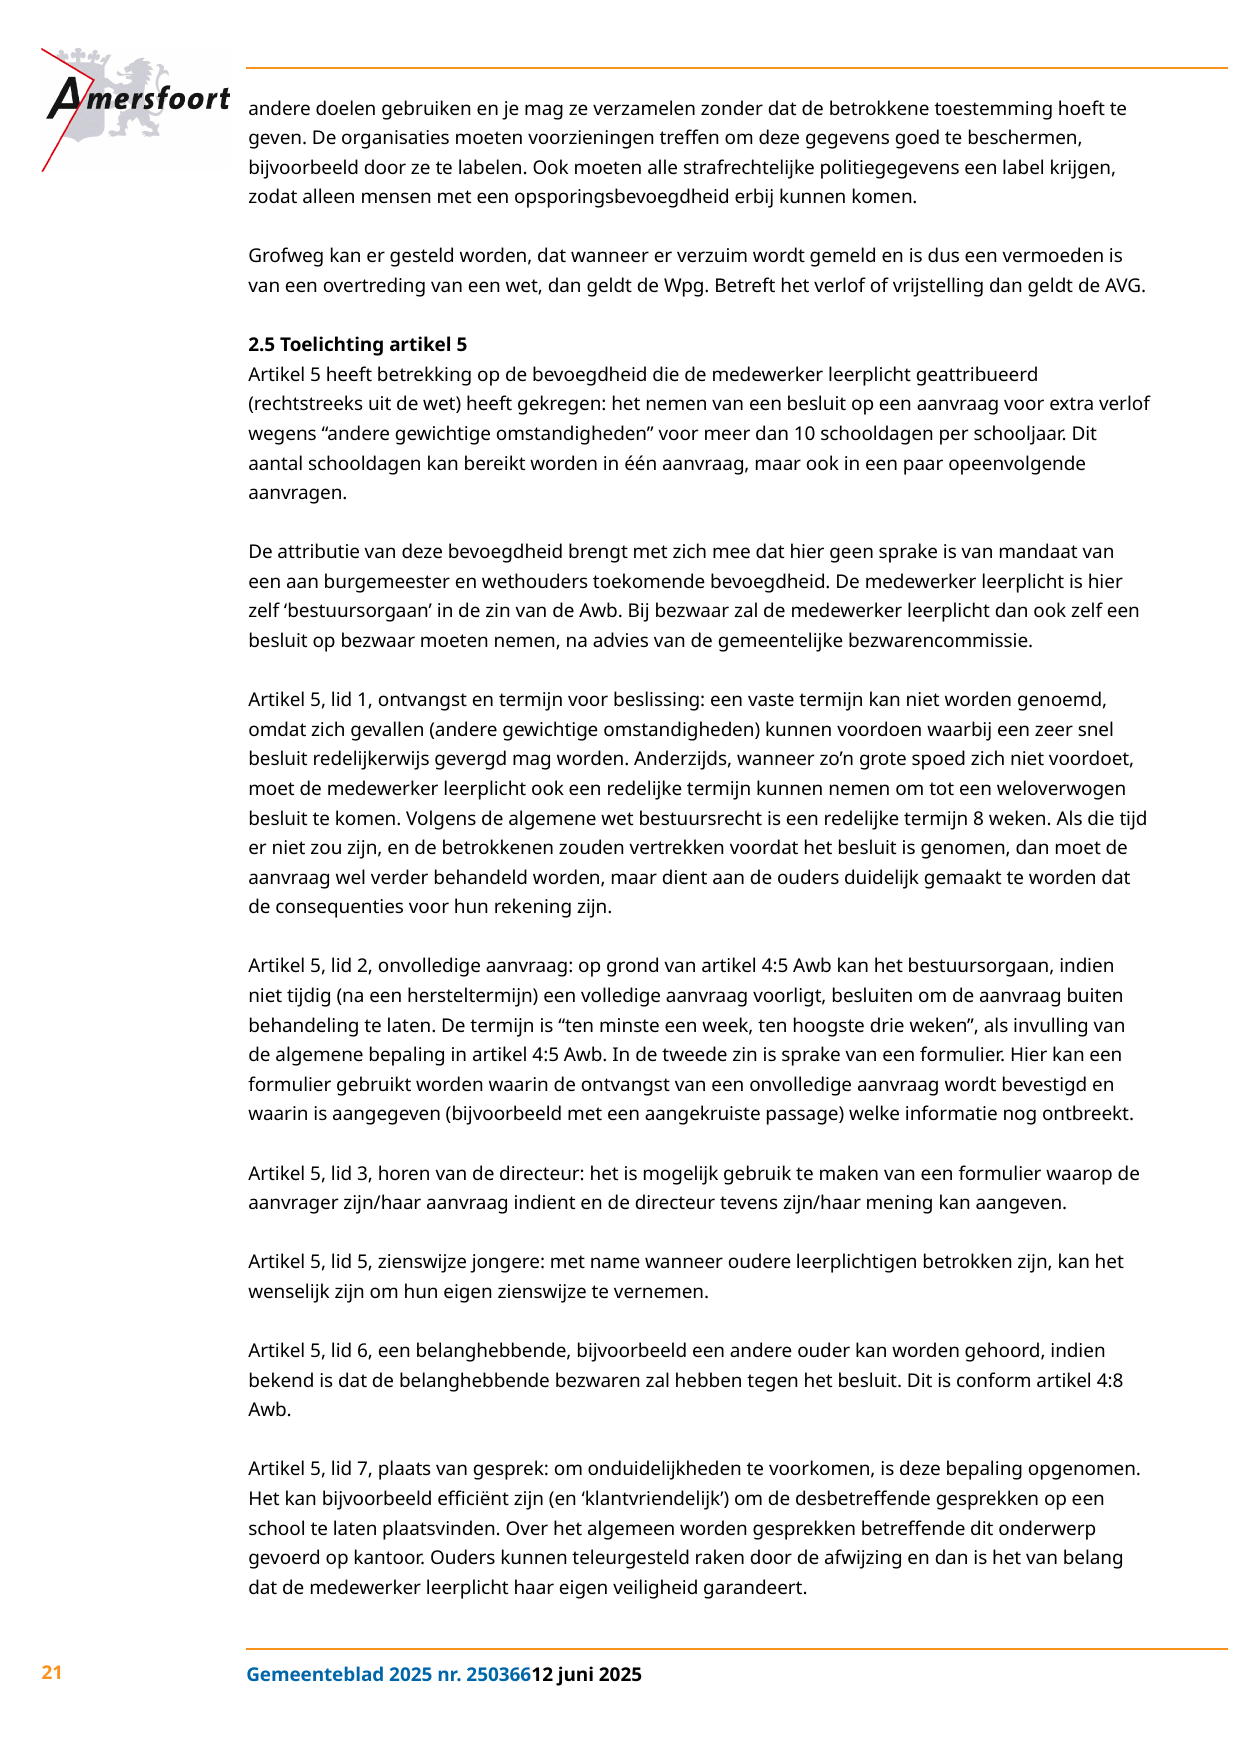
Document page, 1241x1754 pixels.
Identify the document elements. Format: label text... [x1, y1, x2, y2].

picture [41, 47, 231, 172]
text Artikel 5, lid 5, zienswijze jongere: met name wanneer oudere leerplichtigen betrokken zijn, kan het wenselijk zijn om hun eigen zienswijze te vernemen. [248, 1248, 1152, 1304]
text Grofweg kan er gesteld worden, dat wanneer er verzuim wordt gemeld en is dus een vermoeden is van een overtreding van een wet, dan geldt de Wpg. Betreft het verlof of vrijstelling dan geldt de AVG. [248, 243, 1152, 298]
text Artikel 5, lid 3, horen van de directeur: het is mogelijk gebruik te maken van een formulier waarop de aanvrager zijn/haar aanvraag indient en de directeur tevens zijn/haar mening kan aangeven. [248, 1160, 1152, 1215]
text De attributie van deze bevoegdheid brengt met zich mee dat hier geen sprake is van mandaat van een aan burgemeester en wethouders toekomende bevoegdheid. De medewerker leerplicht is hier zelf ‘bestuursorgaan’ in de zin van de Awb. Bij bezwaar zal de medewerker leerplicht dan ook zelf een besluit op bezwaar moeten nemen, na advies van de gemeentelijke bezwarencommissie. [248, 538, 1152, 653]
text Artikel 5, lid 2, onvolledige aanvraag: op grond van artikel 4:5 Awb kan het bestuursorgaan, indien niet tijdig (na een hersteltermijn) een volledige aanvraag voorligt, besluiten om de aanvraag buiten behandeling te laten. De termijn is “ten minste een week, ten hoogste drie weken”, als invulling van de algemene bepaling in artikel 4:5 Awb. In de tweede zin is sprake van een formulier. Hier kan een formulier gebruikt worden waarin de ontvangst van een onvolledige aanvraag wordt bevestigd en waarin is aangegeven (bijvoorbeeld met een aangekruiste passage) welke informatie nog ontbreekt. [248, 953, 1152, 1126]
text Artikel 5, lid 7, plaats van gesprek: om onduidelijkheden te voorkomen, is deze bepaling opgenomen. Het kan bijvoorbeeld efficiënt zijn (en ‘klantvriendelijk’) om de desbetreffende gesprekken op een school te laten plaatsvinden. Over het algemeen worden gesprekken betreffende dit onderwerp gevoerd op kantoor. Ouders kunnen teleurgesteld raken door de afwijzing en dan is het van belang dat de medewerker leerplicht haar eigen veiligheid garandeert. [248, 1456, 1152, 1600]
text Artikel 5, lid 6, een belanghebbende, bijvoorbeeld een andere ouder kan worden gehoord, indien bekend is dat de belanghebbende bezwaren zal hebben tegen het besluit. Dit is conform artikel 4:8 Awb. [248, 1337, 1152, 1422]
text 2.5 Toelichting artikel 5 [248, 331, 1152, 357]
text andere doelen gebruiken en je mag ze verzamelen zonder dat de betrokkene toestemming hoeft te geven. De organisaties moeten voorzieningen treffen om deze gegevens goed te beschermen, bijvoorbeeld door ze te labelen. Ook moeten alle strafrechtelijke politiegegevens een label krijgen, zodat alleen mensen met een opsporingsbevoegdheid erbij kunnen komen. [248, 95, 1152, 209]
text Artikel 5, lid 1, ontvangst en termijn voor beslissing: een vaste termijn kan niet worden genoemd, omdat zich gevallen (andere gewichtige omstandigheden) kunnen voordoen waarbij een zeer snel besluit redelijkerwijs gevergd mag worden. Anderzijds, wanneer zo’n grote spoed zich niet voordoet, moet de medewerker leerplicht ook een redelijke termijn kunnen nemen om tot een weloverwogen besluit te komen. Volgens de algemene wet bestuursrecht is een redelijke termijn 8 weken. Als die tijd er niet zou zijn, en de betrokkenen zouden vertrekken voordat het besluit is genomen, dan moet de aanvraag wel verder behandeld worden, maar dient aan de ouders duidelijk gemaakt te worden dat de consequenties voor hun rekening zijn. [248, 686, 1152, 919]
text Artikel 5 heeft betrekking op de bevoegdheid die de medewerker leerplicht geattribueerd (rechtstreeks uit de wet) heeft gekregen: het nemen van een besluit op een aanvraag voor extra verlof wegens “andere gewichtige omstandigheden” voor meer dan 10 schooldagen per schooljaar. Dit aantal schooldagen kan bereikt worden in één aanvraag, maar ook in een paar opeenvolgende aanvragen. [248, 361, 1152, 505]
